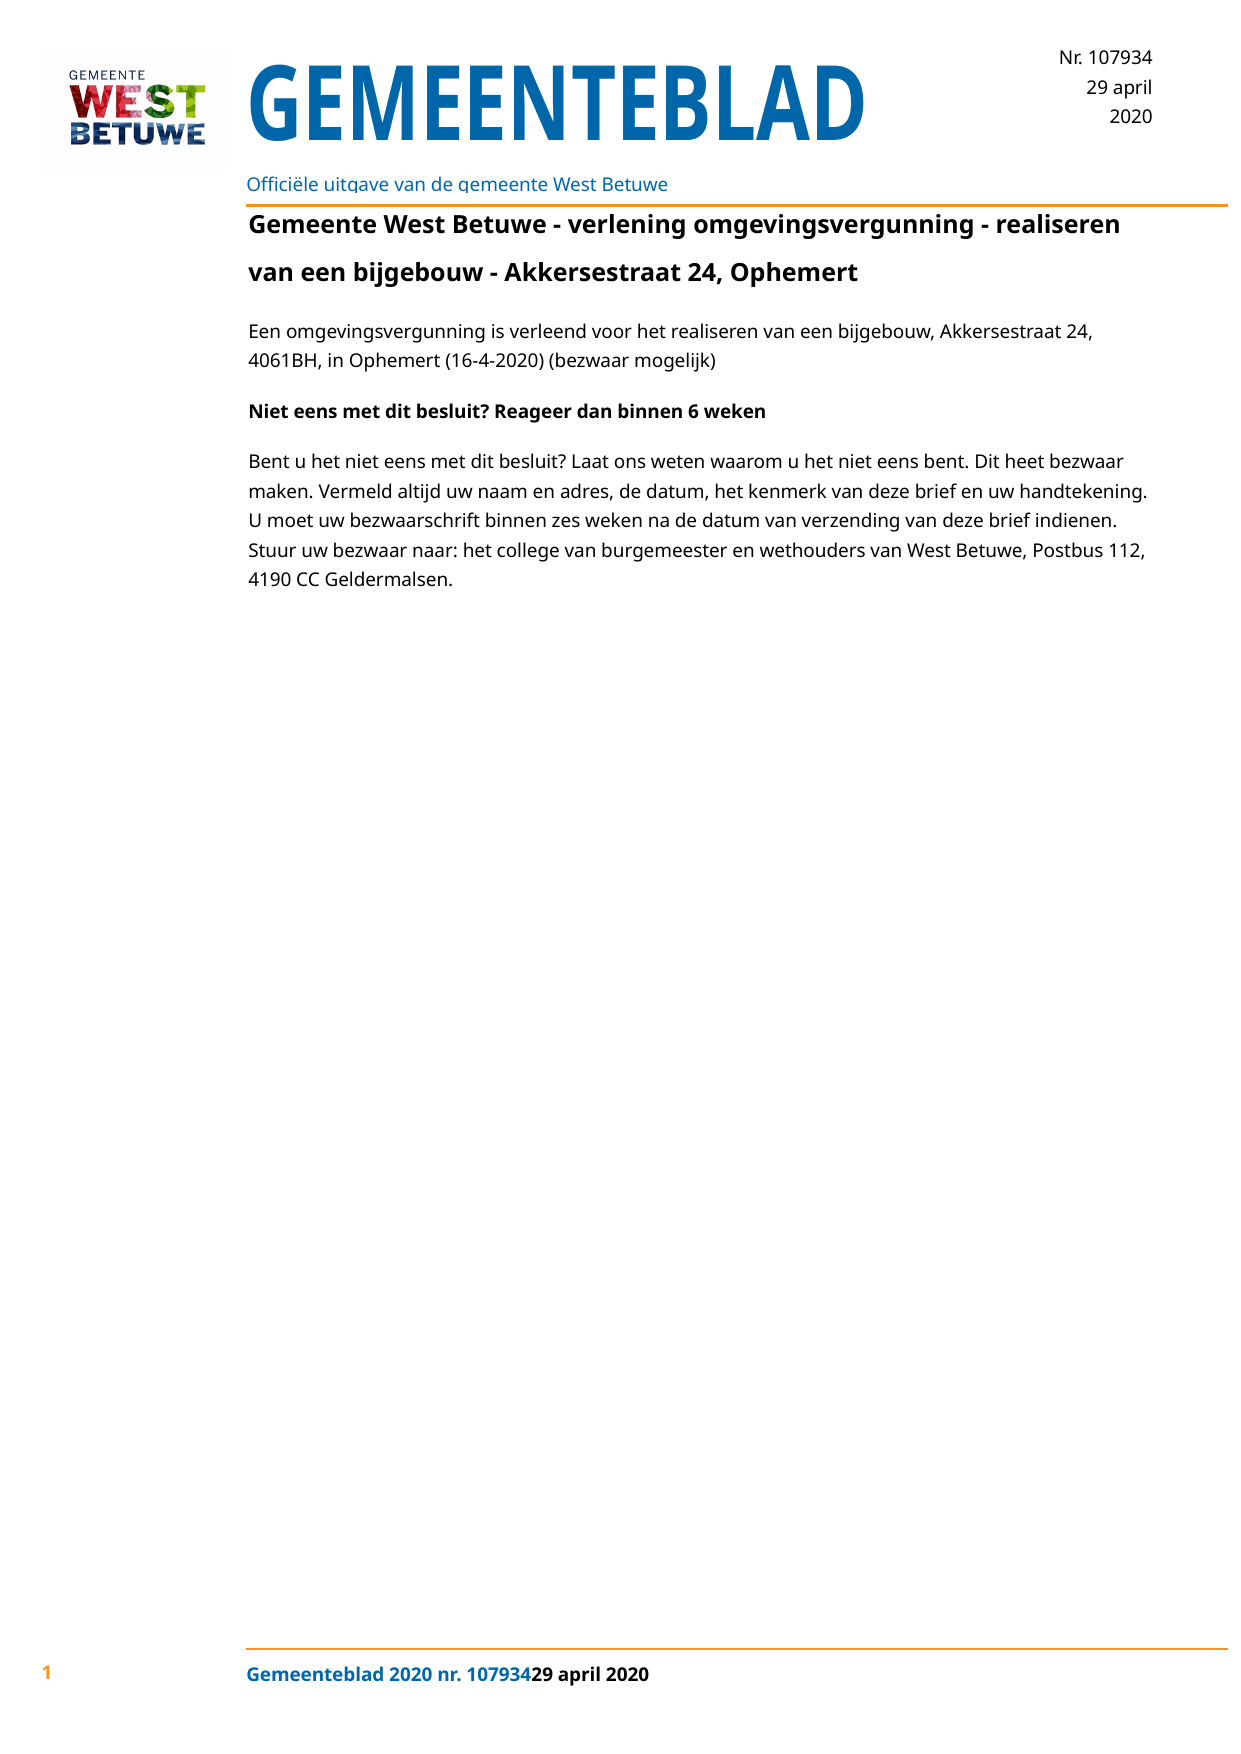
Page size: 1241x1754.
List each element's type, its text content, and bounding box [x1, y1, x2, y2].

text Niet eens met dit besluit? Reageer dan binnen 6 weken [248, 398, 1152, 424]
text Gemeente West Betuwe - verlening omgevingsvergunning - realiseren van een bijgebouw - Akkersestraat 24, Ophemert [248, 207, 1152, 288]
text Bent u het niet eens met dit besluit? Laat ons weten waarom u het niet eens bent. Dit heet bezwaar maken. Vermeld altijd uw naam en adres, de datum, het kenmerk van deze brief en uw handtekening. U moet uw bezwaarschrift binnen zes weken na de datum van verzending van deze brief indienen. Stuur uw bezwaar naar: het college van burgemeester en wethouders van West Betuwe, Postbus 112, 4190 CC Geldermalsen. [248, 448, 1152, 592]
picture [41, 47, 231, 172]
text Een omgevingsvergunning is verleend voor het realiseren van een bijgebouw, Akkersestraat 24, 4061BH, in Ophemert (16-4-2020) (bezwaar mogelijk) [248, 318, 1152, 373]
